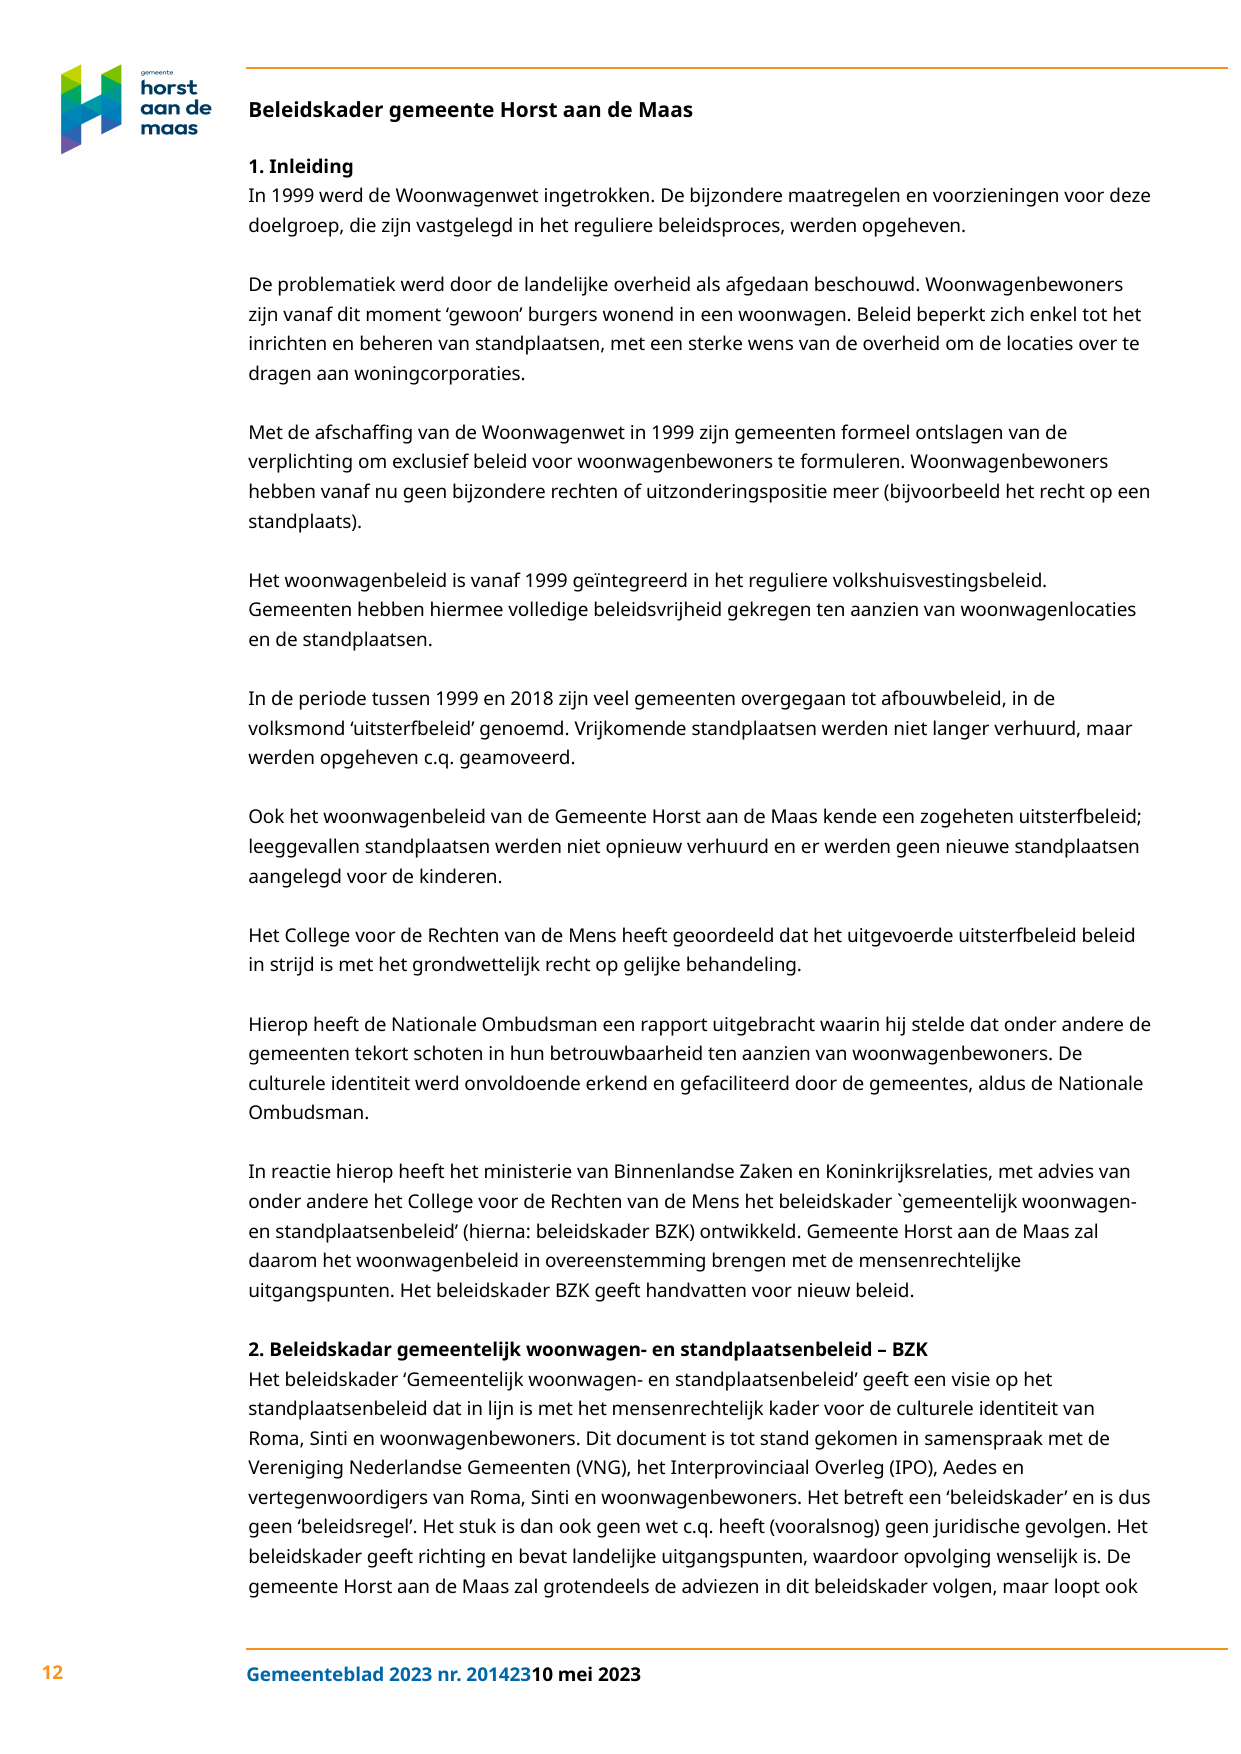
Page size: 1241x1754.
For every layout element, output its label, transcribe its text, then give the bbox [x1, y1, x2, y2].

text Het woonwagenbeleid is vanaf 1999 geïntegreerd in het reguliere volkshuisvestingsbeleid. Gemeenten hebben hiermee volledige beleidsvrijheid gekregen ten aanzien van woonwagenlocaties en de standplaatsen. [248, 567, 1152, 652]
text Met de afschaffing van de Woonwagenwet in 1999 zijn gemeenten formeel ontslagen van de verplichting om exclusief beleid voor woonwagenbewoners te formuleren. Woonwagenbewoners hebben vanaf nu geen bijzondere rechten of uitzonderingspositie meer (bijvoorbeeld het recht op een standplaats). [248, 419, 1152, 534]
text Het College voor de Rechten van de Mens heeft geoordeeld dat het uitgevoerde uitsterfbeleid beleid in strijd is met het grondwettelijk recht op gelijke behandeling. [248, 922, 1152, 977]
text Het beleidskader ‘Gemeentelijk woonwagen- en standplaatsenbeleid’ geeft een visie op het standplaatsenbeleid dat in lijn is met het mensenrechtelijk kader voor de culturele identiteit van Roma, Sinti en woonwagenbewoners. Dit document is tot stand gekomen in samenspraak met de Vereniging Nederlandse Gemeenten (VNG), het Interprovinciaal Overleg (IPO), Aedes en vertegenwoordigers van Roma, Sinti en woonwagenbewoners. Het betreft een ‘beleidskader’ en is dus geen ‘beleidsregel’. Het stuk is dan ook geen wet c.q. heeft (vooralsnog) geen juridische gevolgen. Het beleidskader geeft richting en bevat landelijke uitgangspunten, waardoor opvolging wenselijk is. De gemeente Horst aan de Maas zal grotendeels de adviezen in dit beleidskader volgen, maar loopt ook [248, 1366, 1152, 1599]
text 1. Inleiding [248, 153, 1152, 179]
text Ook het woonwagenbeleid van de Gemeente Horst aan de Maas kende een zogeheten uitsterfbeleid; leeggevallen standplaatsen werden niet opnieuw verhuurd en er werden geen nieuwe standplaatsen aangelegd voor de kinderen. [248, 804, 1152, 889]
text In 1999 werd de Woonwagenwet ingetrokken. De bijzondere maatregelen en voorzieningen voor deze doelgroep, die zijn vastgelegd in het reguliere beleidsproces, werden opgeheven. [248, 182, 1152, 238]
picture [41, 47, 231, 172]
text Hierop heeft de Nationale Ombudsman een rapport uitgebracht waarin hij stelde dat onder andere de gemeenten tekort schoten in hun betrouwbaarheid ten aanzien van woonwagenbewoners. De culturele identiteit werd onvoldoende erkend en gefaciliteerd door de gemeentes, aldus de Nationale Ombudsman. [248, 1011, 1152, 1125]
text 2. Beleidskadar gemeentelijk woonwagen- en standplaatsenbeleid – BZK [248, 1336, 1152, 1362]
text De problematiek werd door de landelijke overheid als afgedaan beschouwd. Woonwagenbewoners zijn vanaf dit moment ‘gewoon’ burgers wonend in een woonwagen. Beleid beperkt zich enkel tot het inrichten en beheren van standplaatsen, met een sterke wens van de overheid om de locaties over te dragen aan woningcorporaties. [248, 271, 1152, 386]
text Beleidskader gemeente Horst aan de Maas [248, 95, 1152, 123]
text In reactie hierop heeft het ministerie van Binnenlandse Zaken en Koninkrijksrelaties, met advies van onder andere het College voor de Rechten van de Mens het beleidskader `gemeentelijk woonwagen- en standplaatsenbeleid’ (hierna: beleidskader BZK) ontwikkeld. Gemeente Horst aan de Maas zal daarom het woonwagenbeleid in overeenstemming brengen met de mensenrechtelijke uitgangspunten. Het beleidskader BZK geeft handvatten voor nieuw beleid. [248, 1159, 1152, 1303]
text In de periode tussen 1999 en 2018 zijn veel gemeenten overgegaan tot afbouwbeleid, in de volksmond ‘uitsterfbeleid’ genoemd. Vrijkomende standplaatsen werden niet langer verhuurd, maar werden opgeheven c.q. geamoveerd. [248, 685, 1152, 770]
